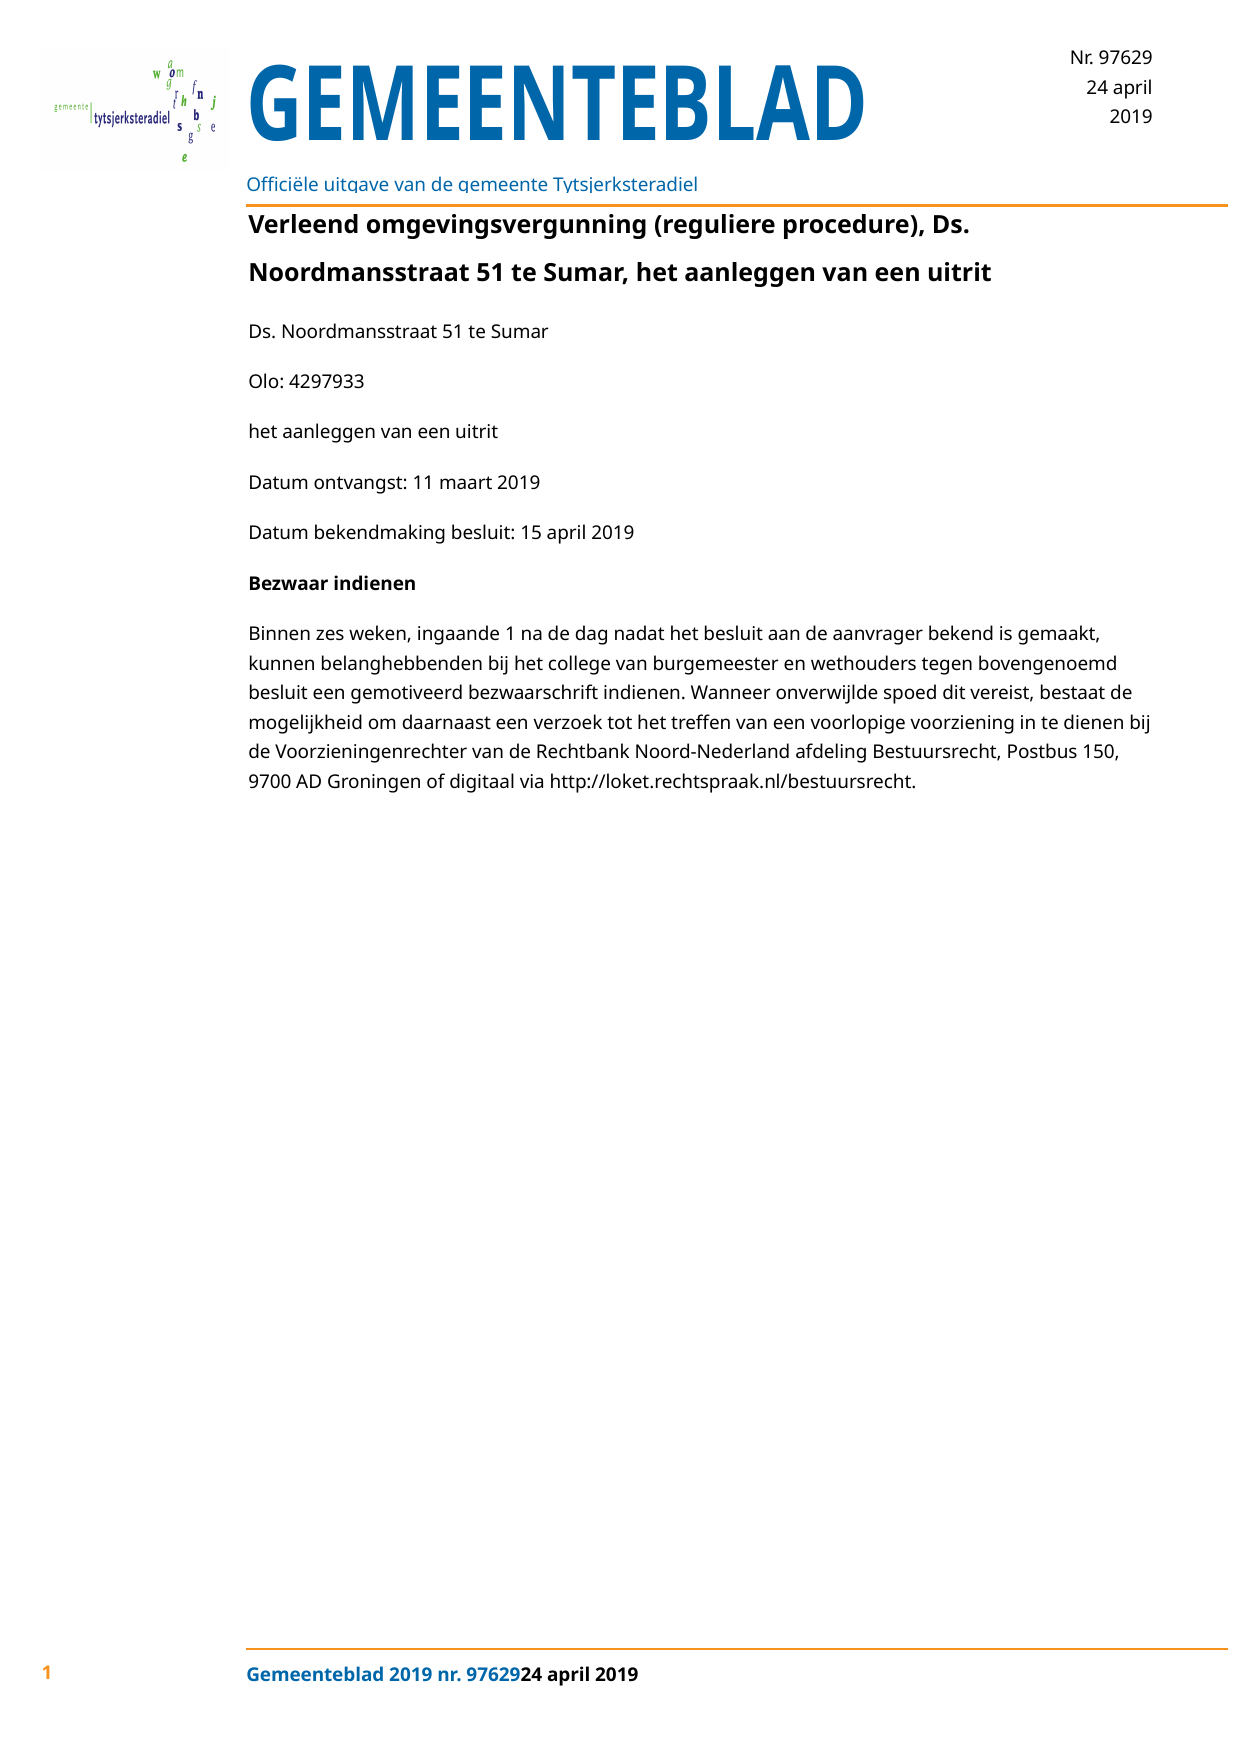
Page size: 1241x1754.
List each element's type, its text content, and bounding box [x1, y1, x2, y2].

text Olo: 4297933 [248, 368, 1152, 394]
text het aanleggen van een uitrit [248, 419, 1152, 444]
text Ds. Noordmansstraat 51 te Sumar [248, 318, 1152, 344]
text Bezwaar indienen [248, 570, 1152, 596]
text Datum ontvangst: 11 maart 2019 [248, 469, 1152, 495]
picture [41, 47, 231, 172]
text Datum bekendmaking besluit: 15 april 2019 [248, 519, 1152, 545]
text Verleend omgevingsvergunning (reguliere procedure), Ds. Noordmansstraat 51 te Sumar, het aanleggen van een uitrit [248, 207, 1152, 288]
text Binnen zes weken, ingaande 1 na de dag nadat het besluit aan de aanvrager bekend is gemaakt, kunnen belanghebbenden bij het college van burgemeester en wethouders tegen bovengenoemd besluit een gemotiveerd bezwaarschrift indienen. Wanneer onverwijlde spoed dit vereist, bestaat de mogelijkheid om daarnaast een verzoek tot het treffen van een voorlopige voorziening in te dienen bij de Voorzieningenrechter van de Rechtbank Noord-Nederland afdeling Bestuursrecht, Postbus 150, 9700 AD Groningen of digitaal via http://loket.rechtspraak.nl/bestuursrecht. [248, 620, 1152, 794]
